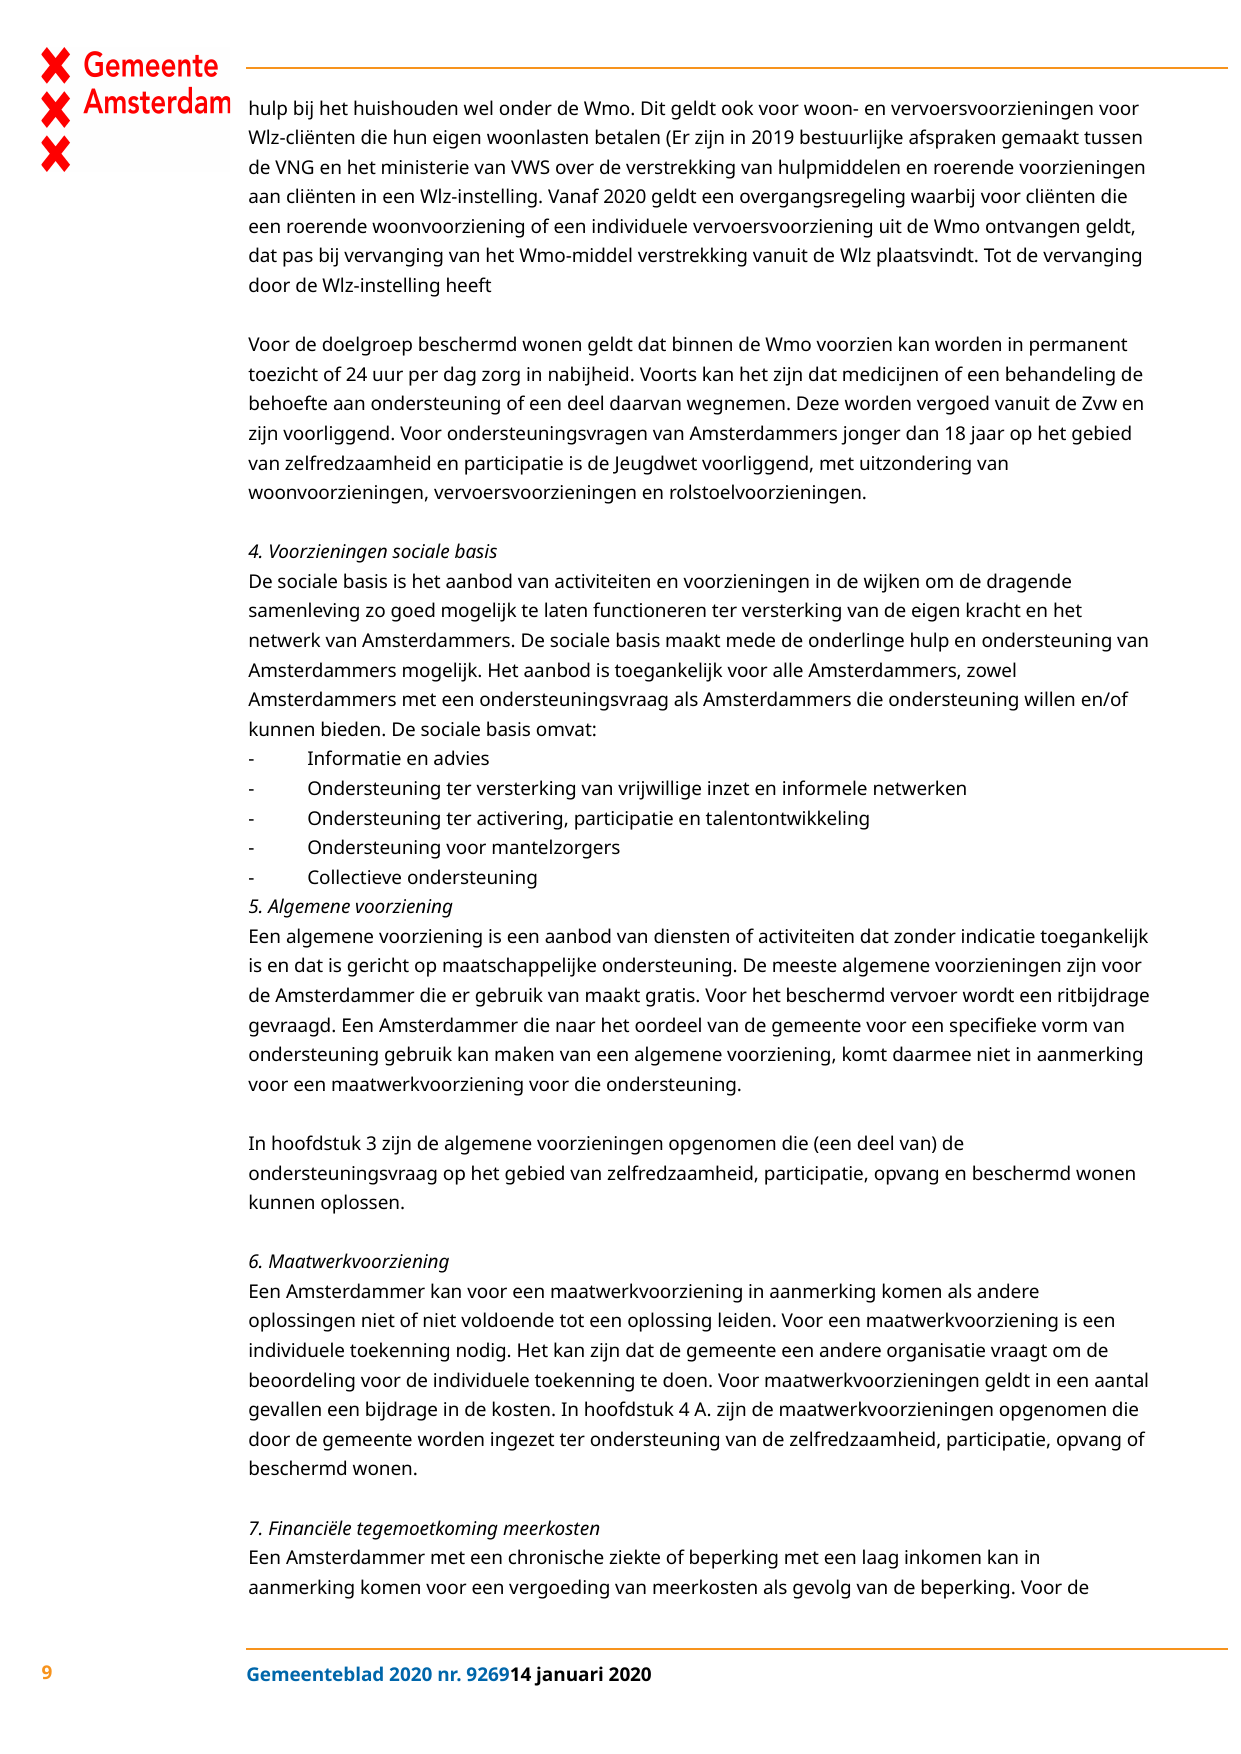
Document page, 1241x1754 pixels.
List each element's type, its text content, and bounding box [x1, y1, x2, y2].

text Een Amsterdammer met een chronische ziekte of beperking met een laag inkomen kan in aanmerking komen voor een vergoeding van meerkosten als gevolg van de beperking. Voor de [248, 1544, 1152, 1600]
text hulp bij het huishouden wel onder de Wmo. Dit geldt ook voor woon- en vervoersvoorzieningen voor Wlz-cliënten die hun eigen woonlasten betalen (Er zijn in 2019 bestuurlijke afspraken gemaakt tussen de VNG en het ministerie van VWS over de verstrekking van hulpmiddelen en roerende voorzieningen aan cliënten in een Wlz-instelling. Vanaf 2020 geldt een overgangsregeling waarbij voor cliënten die een roerende woonvoorziening of een individuele vervoersvoorziening uit de Wmo ontvangen geldt, dat pas bij vervanging van het Wmo-middel verstrekking vanuit de Wlz plaatsvindt. Tot de vervanging door de Wlz-instelling heeft [248, 95, 1152, 298]
text In hoofdstuk 3 zijn de algemene voorzieningen opgenomen die (een deel van) de ondersteuningsvraag op het gebied van zelfredzaamheid, participatie, opvang en beschermd wonen kunnen oplossen. [248, 1130, 1152, 1215]
picture [41, 47, 231, 172]
text Een Amsterdammer kan voor een maatwerkvoorziening in aanmerking komen als andere oplossingen niet of niet voldoende tot een oplossing leiden. Voor een maatwerkvoorziening is een individuele toekenning nodig. Het kan zijn dat de gemeente een andere organisatie vraagt om de beoordeling voor de individuele toekenning te doen. Voor maatwerkvoorzieningen geldt in een aantal gevallen een bijdrage in de kosten. In hoofdstuk 4 A. zijn de maatwerkvoorzieningen opgenomen die door de gemeente worden ingezet ter ondersteuning van de zelfredzaamheid, participatie, opvang of beschermd wonen. [248, 1278, 1152, 1481]
text 6. Maatwerkvoorziening [248, 1248, 1152, 1274]
list Ondersteuning voor mantelzorgers [248, 834, 1152, 860]
text De sociale basis is het aanbod van activiteiten en voorzieningen in de wijken om de dragende samenleving zo goed mogelijk te laten functioneren ter versterking van de eigen kracht en het netwerk van Amsterdammers. De sociale basis maakt mede de onderlinge hulp en ondersteuning van Amsterdammers mogelijk. Het aanbod is toegankelijk voor alle Amsterdammers, zowel Amsterdammers met een ondersteuningsvraag als Amsterdammers die ondersteuning willen en/of kunnen bieden. De sociale basis omvat: [248, 568, 1152, 742]
text Voor de doelgroep beschermd wonen geldt dat binnen de Wmo voorzien kan worden in permanent toezicht of 24 uur per dag zorg in nabijheid. Voorts kan het zijn dat medicijnen of een behandeling de behoefte aan ondersteuning of een deel daarvan wegnemen. Deze worden vergoed vanuit de Zvw en zijn voorliggend. Voor ondersteuningsvragen van Amsterdammers jonger dan 18 jaar op het gebied van zelfredzaamheid en participatie is de Jeugdwet voorliggend, met uitzondering van woonvoorzieningen, vervoersvoorzieningen en rolstoelvoorzieningen. [248, 331, 1152, 505]
list Ondersteuning ter versterking van vrijwillige inzet en informele netwerken [248, 775, 1152, 801]
text Een algemene voorziening is een aanbod van diensten of activiteiten dat zonder indicatie toegankelijk is en dat is gericht op maatschappelijke ondersteuning. De meeste algemene voorzieningen zijn voor de Amsterdammer die er gebruik van maakt gratis. Voor het beschermd vervoer wordt een ritbijdrage gevraagd. Een Amsterdammer die naar het oordeel van de gemeente voor een specifieke vorm van ondersteuning gebruik kan maken van een algemene voorziening, komt daarmee niet in aanmerking voor een maatwerkvoorziening voor die ondersteuning. [248, 923, 1152, 1097]
list Ondersteuning ter activering, participatie en talentontwikkeling [248, 805, 1152, 831]
list Collectieve ondersteuning [248, 864, 1152, 890]
text 4. Voorzieningen sociale basis [248, 538, 1152, 564]
list Informatie en advies [248, 746, 1152, 771]
text 7. Financiële tegemoetkoming meerkosten [248, 1515, 1152, 1541]
text 5. Algemene voorziening [248, 893, 1152, 919]
